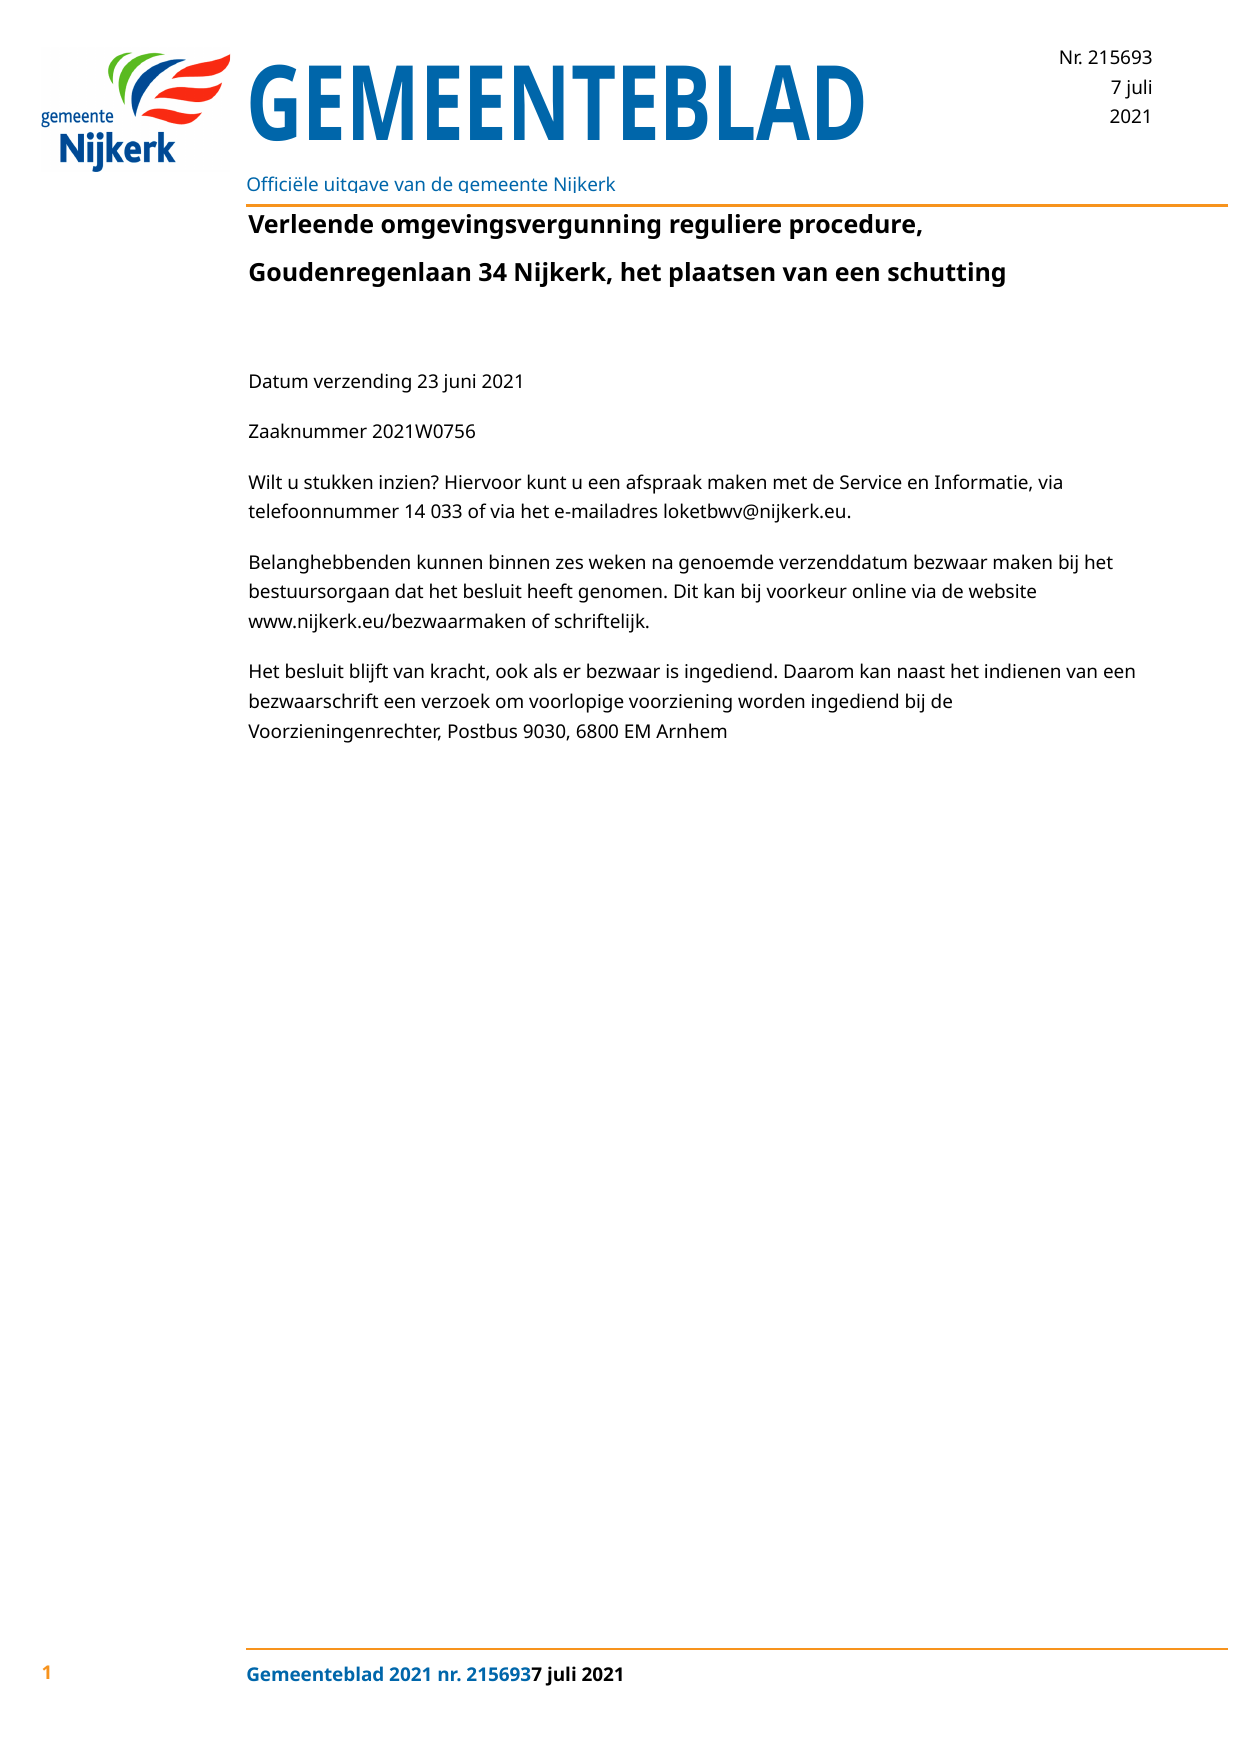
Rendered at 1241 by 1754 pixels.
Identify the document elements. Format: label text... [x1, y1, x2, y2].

text Verleende omgevingsvergunning reguliere procedure, Goudenregenlaan 34 Nijkerk, het plaatsen van een schutting [248, 207, 1152, 288]
text Het besluit blijft van kracht, ook als er bezwaar is ingediend. Daarom kan naast het indienen van een bezwaarschrift een verzoek om voorlopige voorziening worden ingediend bij de Voorzieningenrechter, Postbus 9030, 6800 EM Arnhem [248, 659, 1152, 744]
picture [41, 47, 231, 172]
text Belanghebbenden kunnen binnen zes weken na genoemde verzenddatum bezwaar maken bij het bestuursorgaan dat het besluit heeft genomen. Dit kan bij voorkeur online via de website www.nijkerk.eu/bezwaarmaken of schriftelijk. [248, 549, 1152, 634]
text Wilt u stukken inzien? Hiervoor kunt u een afspraak maken met de Service en Informatie, via telefoonnummer 14 033 of via het e-mailadres loketbwv@nijkerk.eu. [248, 469, 1152, 524]
text Datum verzending 23 juni 2021 [248, 368, 1152, 394]
text Zaaknummer 2021W0756 [248, 419, 1152, 444]
